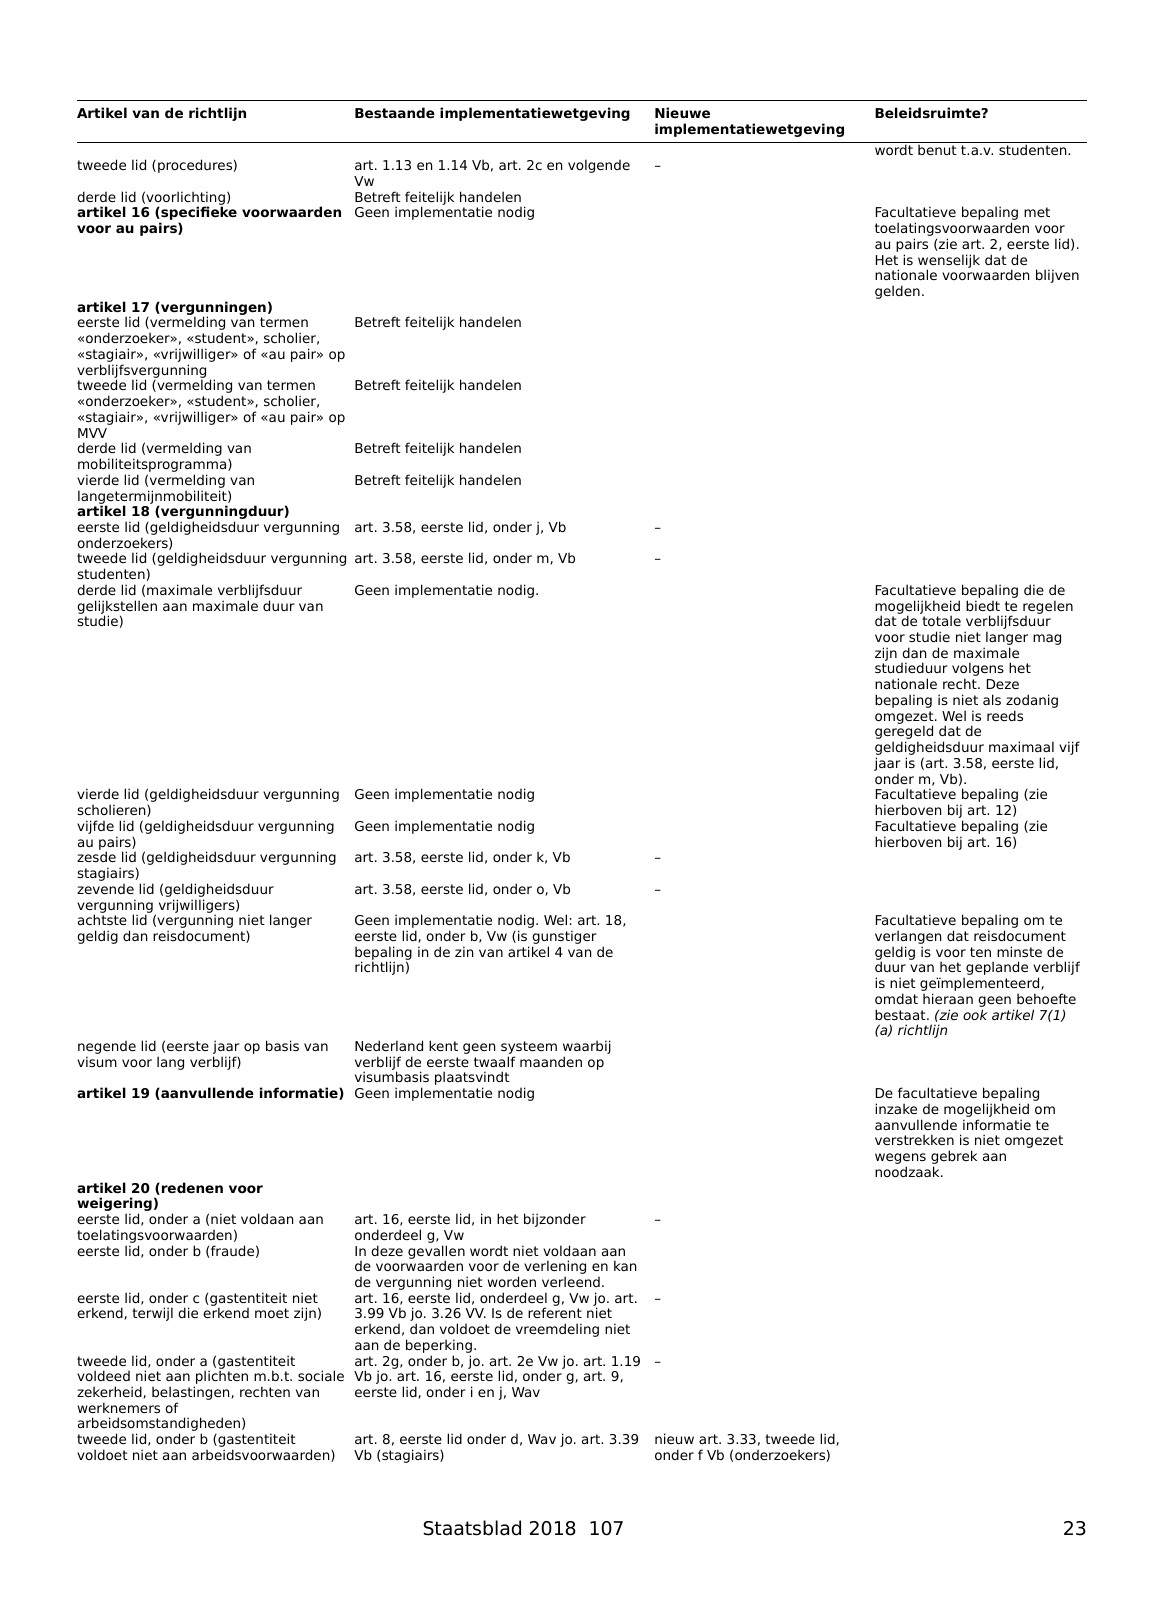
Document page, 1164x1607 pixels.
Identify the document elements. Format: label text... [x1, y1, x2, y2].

table_cell artikel 17 (vergunningen) [77, 300, 348, 315]
table_cell [868, 441, 1087, 473]
table_cell tweede lid (geldigheidsduur vergunning studenten) [77, 551, 348, 583]
table_cell [648, 1180, 868, 1212]
table_cell art. 3.58, eerste lid, onder m, Vb [348, 551, 648, 583]
table_cell art. 8, eerste lid onder d, Wav jo. art. 3.39 Vb (stagiairs) [348, 1432, 648, 1463]
table_cell Betreft feitelijk handelen [348, 441, 868, 473]
table_cell Geen implementatie nodig. Wel: art. 18, eerste lid, onder b, Vw (is gunstiger bepaling in de zin van artikel 4 van de richtlijn) [348, 913, 648, 1039]
table_cell [868, 158, 1087, 189]
table_cell [868, 882, 1087, 913]
table_cell [868, 378, 1087, 441]
table_cell [648, 1039, 868, 1086]
table_cell – [648, 158, 868, 189]
table_cell derde lid (maximale verblijfsduur gelijkstellen aan maximale duur van studie) [77, 583, 348, 787]
table_cell [348, 504, 648, 520]
table_cell artikel 19 (aanvullende informatie) [77, 1086, 348, 1180]
table_cell nieuw art. 3.33, tweede lid, onder f Vb (onderzoekers) [648, 1432, 868, 1463]
table_cell derde lid (vermelding van mobiliteitsprogramma) [77, 441, 348, 473]
table_cell eerste lid, onder b (fraude) [77, 1243, 348, 1291]
table_cell [868, 1354, 1087, 1432]
table_cell Facultatieve bepaling die de mogelijkheid biedt te regelen dat de totale verblijfsduur voor studie niet langer mag zijn dan de maximale studieduur volgens het nationale recht. Deze bepaling is niet als zodanig omgezet. Wel is reeds geregeld dat de geldigheidsduur maximaal vijf jaar is (art. 3.58, eerste lid, onder m, Vb). [868, 583, 1087, 787]
table_header Beleidsruimte? [868, 101, 1087, 142]
table_cell tweede lid, onder a (gastentiteit voldeed niet aan plichten m.b.t. sociale zekerheid, belastingen, rechten van werknemers of arbeidsomstandigheden) [77, 1354, 348, 1432]
table_cell tweede lid (vermelding van termen «onderzoeker», «student», scholier, «stagiair», «vrijwilliger» of «au pair» op MVV [77, 378, 348, 441]
table_cell zesde lid (geldigheidsduur vergunning stagiairs) [77, 850, 348, 882]
table_cell [648, 504, 868, 520]
table_header Bestaande implementatiewetgeving [348, 101, 648, 142]
table_cell zevende lid (geldigheidsduur vergunning vrijwilligers) [77, 882, 348, 913]
table_cell wordt benut t.a.v. studenten. [868, 143, 1087, 158]
table_header Nieuwe implementatiewetgeving [648, 101, 868, 142]
table_cell Facultatieve bepaling (zie hierboven bij art. 12) [868, 787, 1087, 819]
table_cell art. 1.13 en 1.14 Vb, art. 2c en volgende Vw [348, 158, 648, 189]
table_cell [868, 1432, 1087, 1463]
table_cell [868, 850, 1087, 882]
table_cell Facultatieve bepaling om te verlangen dat reisdocument geldig is voor ten minste de duur van het geplande verblijf is niet geïmplementeerd, omdat hieraan geen behoefte bestaat. (zie ook artikel 7(1)(a) richtlijn [868, 913, 1087, 1039]
table_cell [348, 1180, 648, 1212]
table_cell art. 16, eerste lid, in het bijzonder onderdeel g, Vw [348, 1212, 648, 1243]
table_cell eerste lid, onder c (gastentiteit niet erkend, terwijl die erkend moet zijn) [77, 1291, 348, 1353]
table_cell art. 3.58, eerste lid, onder k, Vb [348, 850, 648, 882]
table_cell Nederland kent geen systeem waarbij verblijf de eerste twaalf maanden op visumbasis plaatsvindt [348, 1039, 648, 1086]
table_cell Facultatieve bepaling (zie hierboven bij art. 16) [868, 819, 1087, 850]
table_cell Betreft feitelijk handelen [348, 378, 868, 441]
table_cell vierde lid (vermelding van langetermijnmobiliteit) [77, 473, 348, 504]
table_cell [648, 913, 868, 1039]
table_cell eerste lid (vermelding van termen «onderzoeker», «student», scholier, «stagiair», «vrijwilliger» of «au pair» op verblijfsvergunning [77, 315, 348, 378]
table_cell Geen implementatie nodig [348, 819, 868, 850]
table_cell – [648, 551, 868, 583]
table_cell [868, 315, 1087, 378]
table_cell [868, 520, 1087, 551]
table_header Artikel van de richtlijn [77, 101, 348, 142]
table_cell Geen implementatie nodig [348, 787, 868, 819]
table_cell [868, 300, 1087, 315]
table_cell [648, 190, 868, 205]
table_cell art. 3.58, eerste lid, onder o, Vb [348, 882, 648, 913]
table_cell artikel 18 (vergunningduur) [77, 504, 348, 520]
table_cell [868, 504, 1087, 520]
table_cell artikel 20 (redenen voor weigering) [77, 1180, 348, 1212]
table_cell – [648, 1354, 868, 1432]
table_cell [648, 143, 868, 158]
table_cell [868, 1180, 1087, 1212]
table_cell [648, 1243, 868, 1291]
table_cell Betreft feitelijk handelen [348, 473, 868, 504]
table_cell vierde lid (geldigheidsduur vergunning scholieren) [77, 787, 348, 819]
table_cell tweede lid, onder b (gastentiteit voldoet niet aan arbeidsvoorwaarden) [77, 1432, 348, 1463]
table_cell [868, 1212, 1087, 1243]
table_cell tweede lid (procedures) [77, 158, 348, 189]
table_cell Betreft feitelijk handelen [348, 315, 868, 378]
table_cell [868, 1243, 1087, 1291]
table_cell [868, 473, 1087, 504]
table_cell – [648, 850, 868, 882]
table_cell – [648, 882, 868, 913]
table_cell [348, 300, 648, 315]
table_cell negende lid (eerste jaar op basis van visum voor lang verblijf) [77, 1039, 348, 1086]
table_cell Geen implementatie nodig [348, 1086, 868, 1180]
table_cell Geen implementatie nodig. [348, 583, 868, 787]
table_cell eerste lid, onder a (niet voldaan aan toelatingsvoorwaarden) [77, 1212, 348, 1243]
table_cell [868, 1291, 1087, 1353]
table_cell art. 3.58, eerste lid, onder j, Vb [348, 520, 648, 551]
table_cell derde lid (voorlichting) [77, 190, 348, 205]
table_cell [648, 300, 868, 315]
table_cell Betreft feitelijk handelen [348, 190, 648, 205]
table_cell – [648, 1291, 868, 1353]
table_cell eerste lid (geldigheidsduur vergunning onderzoekers) [77, 520, 348, 551]
table_cell [868, 1039, 1087, 1086]
table_cell – [648, 520, 868, 551]
table_cell – [648, 1212, 868, 1243]
table_cell Geen implementatie nodig [348, 205, 868, 299]
table_cell [77, 143, 348, 158]
table_cell De facultatieve bepaling inzake de mogelijkheid om aanvullende informatie te verstrekken is niet omgezet wegens gebrek aan noodzaak. [868, 1086, 1087, 1180]
table_cell artikel 16 (specifieke voorwaarden voor au pairs) [77, 205, 348, 299]
table_cell [868, 551, 1087, 583]
table_cell art. 2g, onder b, jo. art. 2e Vw jo. art. 1.19 Vb jo. art. 16, eerste lid, onder g, art. 9, eerste lid, onder i en j, Wav [348, 1354, 648, 1432]
table_cell art. 16, eerste lid, onderdeel g, Vw jo. art. 3.99 Vb jo. 3.26 VV. Is de referent niet erkend, dan voldoet de vreemdeling niet aan de beperking. [348, 1291, 648, 1353]
table_cell In deze gevallen wordt niet voldaan aan de voorwaarden voor de verlening en kan de vergunning niet worden verleend. [348, 1243, 648, 1291]
table_cell Facultatieve bepaling met toelatingsvoorwaarden voor au pairs (zie art. 2, eerste lid). Het is wenselijk dat de nationale voorwaarden blijven gelden. [868, 205, 1087, 299]
table_cell [868, 190, 1087, 205]
table_cell achtste lid (vergunning niet langer geldig dan reisdocument) [77, 913, 348, 1039]
table_cell vijfde lid (geldigheidsduur vergunning au pairs) [77, 819, 348, 850]
